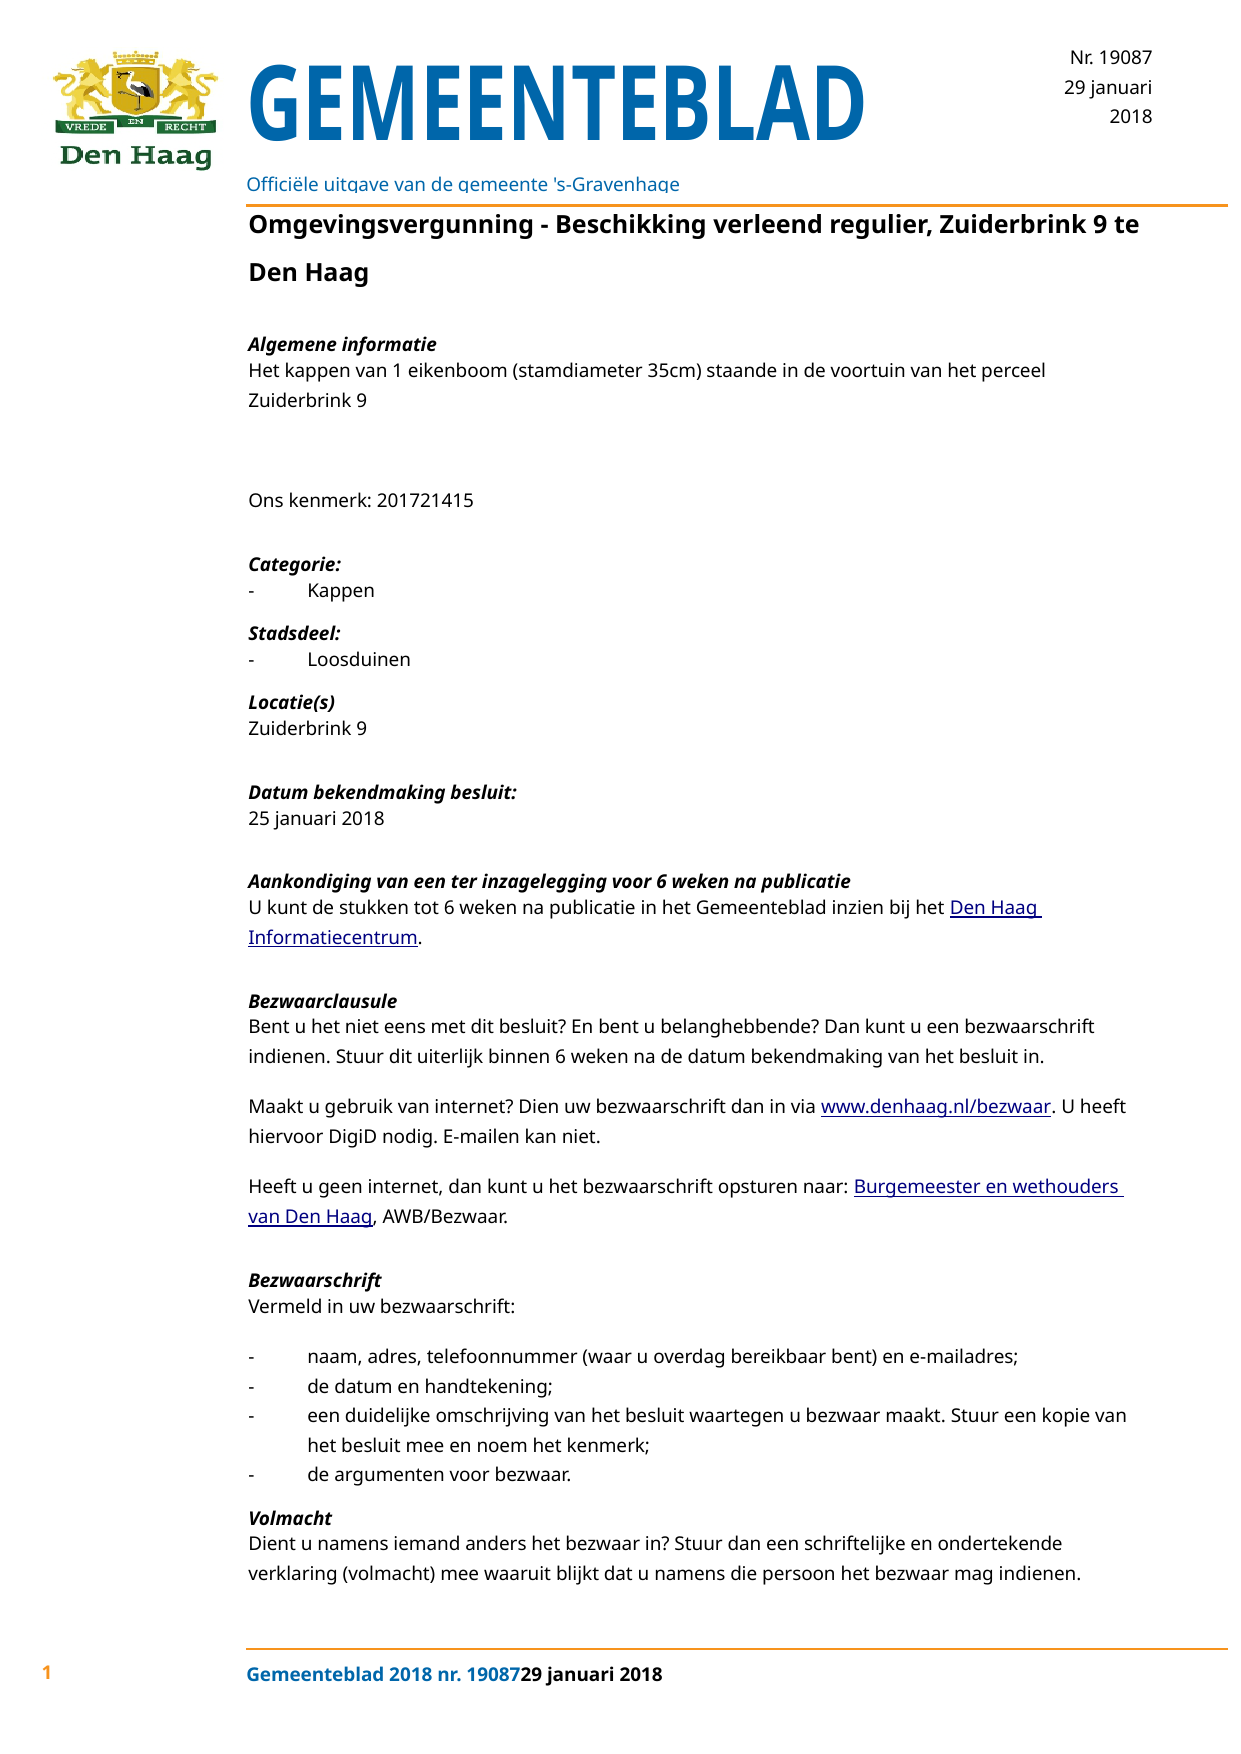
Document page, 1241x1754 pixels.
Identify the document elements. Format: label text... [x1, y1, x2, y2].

text Volmacht [248, 1505, 1152, 1531]
list Loosduinen [248, 646, 1152, 672]
text Algemene informatie [248, 331, 1152, 357]
text Vermeld in uw bezwaarschrift: [248, 1293, 1152, 1319]
text Zuiderbrink 9 [248, 715, 1152, 741]
list de argumenten voor bezwaar. [248, 1462, 1152, 1487]
list Kappen [248, 577, 1152, 603]
text Categorie: [248, 552, 1152, 577]
text Bent u het niet eens met dit besluit? En bent u belanghebbende? Dan kunt u een bezwaarschrift indienen. Stuur dit uiterlijk binnen 6 weken na de datum bekendmaking van het besluit in. [248, 1014, 1152, 1069]
list een duidelijke omschrijving van het besluit waartegen u bezwaar maakt. Stuur een kopie van het besluit mee en noem het kenmerk; [248, 1402, 1152, 1458]
text Aankondiging van een ter inzagelegging voor 6 weken na publicatie [248, 869, 1152, 894]
text Locatie(s) [248, 689, 1152, 715]
text Stadsdeel: [248, 620, 1152, 646]
text Maakt u gebruik van internet? Dien uw bezwaarschrift dan in via www.denhaag.nl/bezwaar. U heeft hiervoor DigiD nodig. E-mailen kan niet. [248, 1094, 1152, 1149]
text Ons kenmerk: 201721415 [248, 488, 1152, 513]
text Bezwaarclausule [248, 988, 1152, 1014]
text Datum bekendmaking besluit: [248, 779, 1152, 805]
text 25 januari 2018 [248, 805, 1152, 830]
list naam, adres, telefoonnummer (waar u overdag bereikbaar bent) en e-mailadres; [248, 1343, 1152, 1369]
text Omgevingsvergunning - Beschikking verleend regulier, Zuiderbrink 9 te Den Haag [248, 207, 1152, 288]
text Bezwaarschrift [248, 1267, 1152, 1293]
text U kunt de stukken tot 6 weken na publicatie in het Gemeenteblad inzien bij het Den Haag Informatiecentrum. [248, 894, 1152, 950]
text Het kappen van 1 eikenboom (stamdiameter 35cm) staande in de voortuin van het perceel Zuiderbrink 9 [248, 357, 1152, 412]
text Dient u namens iemand anders het bezwaar in? Stuur dan een schriftelijke en ondertekende verklaring (volmacht) mee waaruit blijkt dat u namens die persoon het bezwaar mag indienen. [248, 1531, 1152, 1586]
text Heeft u geen internet, dan kunt u het bezwaarschrift opsturen naar: Burgemeester en wethouders van Den Haag, AWB/Bezwaar. [248, 1174, 1152, 1229]
list de datum en handtekening; [248, 1373, 1152, 1399]
picture [41, 47, 231, 172]
